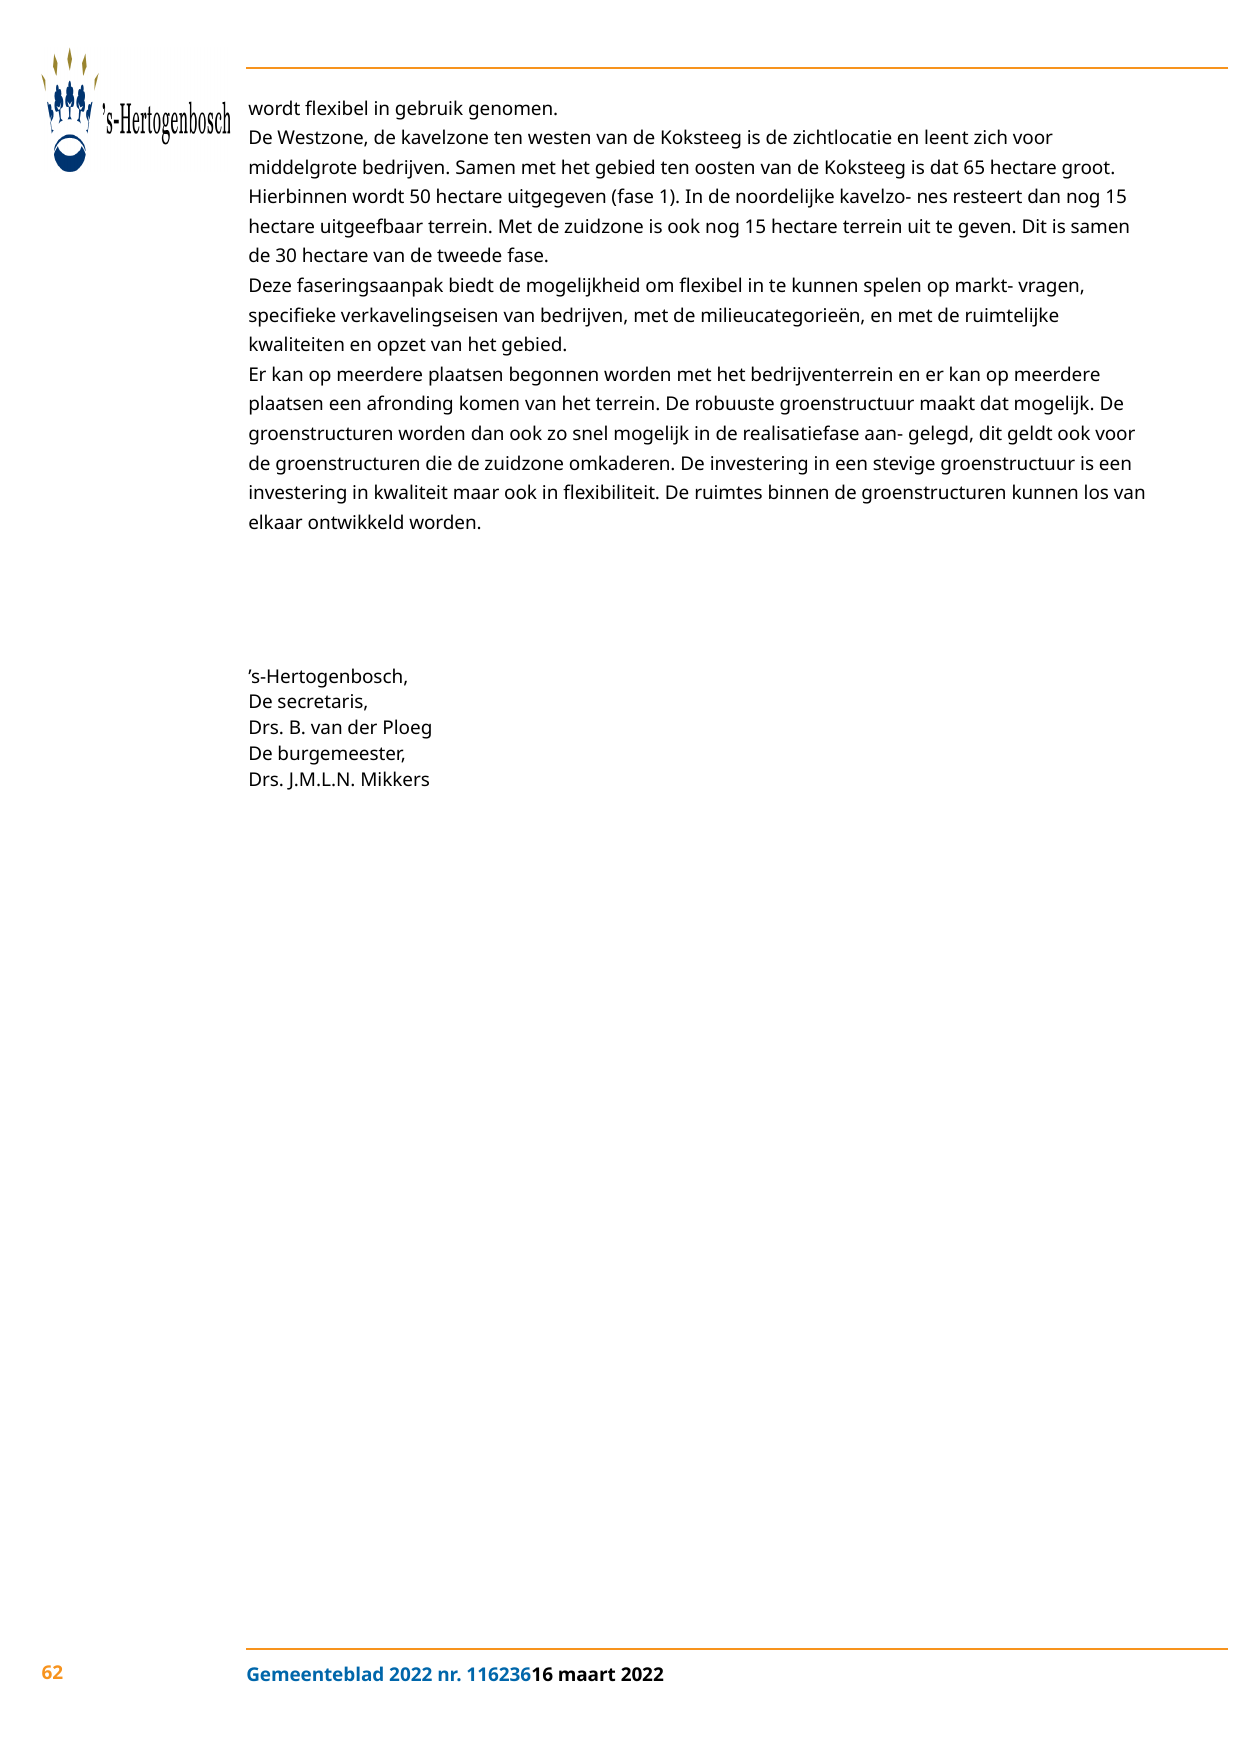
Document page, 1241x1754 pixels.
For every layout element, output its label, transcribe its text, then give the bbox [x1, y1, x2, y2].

text Deze faseringsaanpak biedt de mogelijkheid om flexibel in te kunnen spelen op markt- vragen, specifieke verkavelingseisen van bedrijven, met de milieucategorieën, en met de ruimtelijke kwaliteiten en opzet van het gebied. [248, 272, 1152, 357]
text Drs. B. van der Ploeg [248, 714, 1152, 740]
text De Westzone, de kavelzone ten westen van de Koksteeg is de zichtlocatie en leent zich voor middelgrote bedrijven. Samen met het gebied ten oosten van de Koksteeg is dat 65 hectare groot. Hierbinnen wordt 50 hectare uitgegeven (fase 1). In de noordelijke kavelzo- nes resteert dan nog 15 hectare uitgeefbaar terrein. Met de zuidzone is ook nog 15 hectare terrein uit te geven. Dit is samen de 30 hectare van de tweede fase. [248, 124, 1152, 268]
text Drs. J.M.L.N. Mikkers [248, 766, 1152, 792]
text De burgemeester, [248, 740, 1152, 766]
text De secretaris, [248, 689, 1152, 714]
text wordt flexibel in gebruik genomen. [248, 95, 1152, 121]
text ’s-Hertogenbosch, [248, 663, 1152, 689]
text Er kan op meerdere plaatsen begonnen worden met het bedrijventerrein en er kan op meerdere plaatsen een afronding komen van het terrein. De robuuste groenstructuur maakt dat mogelijk. De groenstructuren worden dan ook zo snel mogelijk in de realisatiefase aan- gelegd, dit geldt ook voor de groenstructuren die de zuidzone omkaderen. De investering in een stevige groenstructuur is een investering in kwaliteit maar ook in flexibiliteit. De ruimtes binnen de groenstructuren kunnen los van elkaar ontwikkeld worden. [248, 361, 1152, 535]
picture [41, 47, 231, 172]
